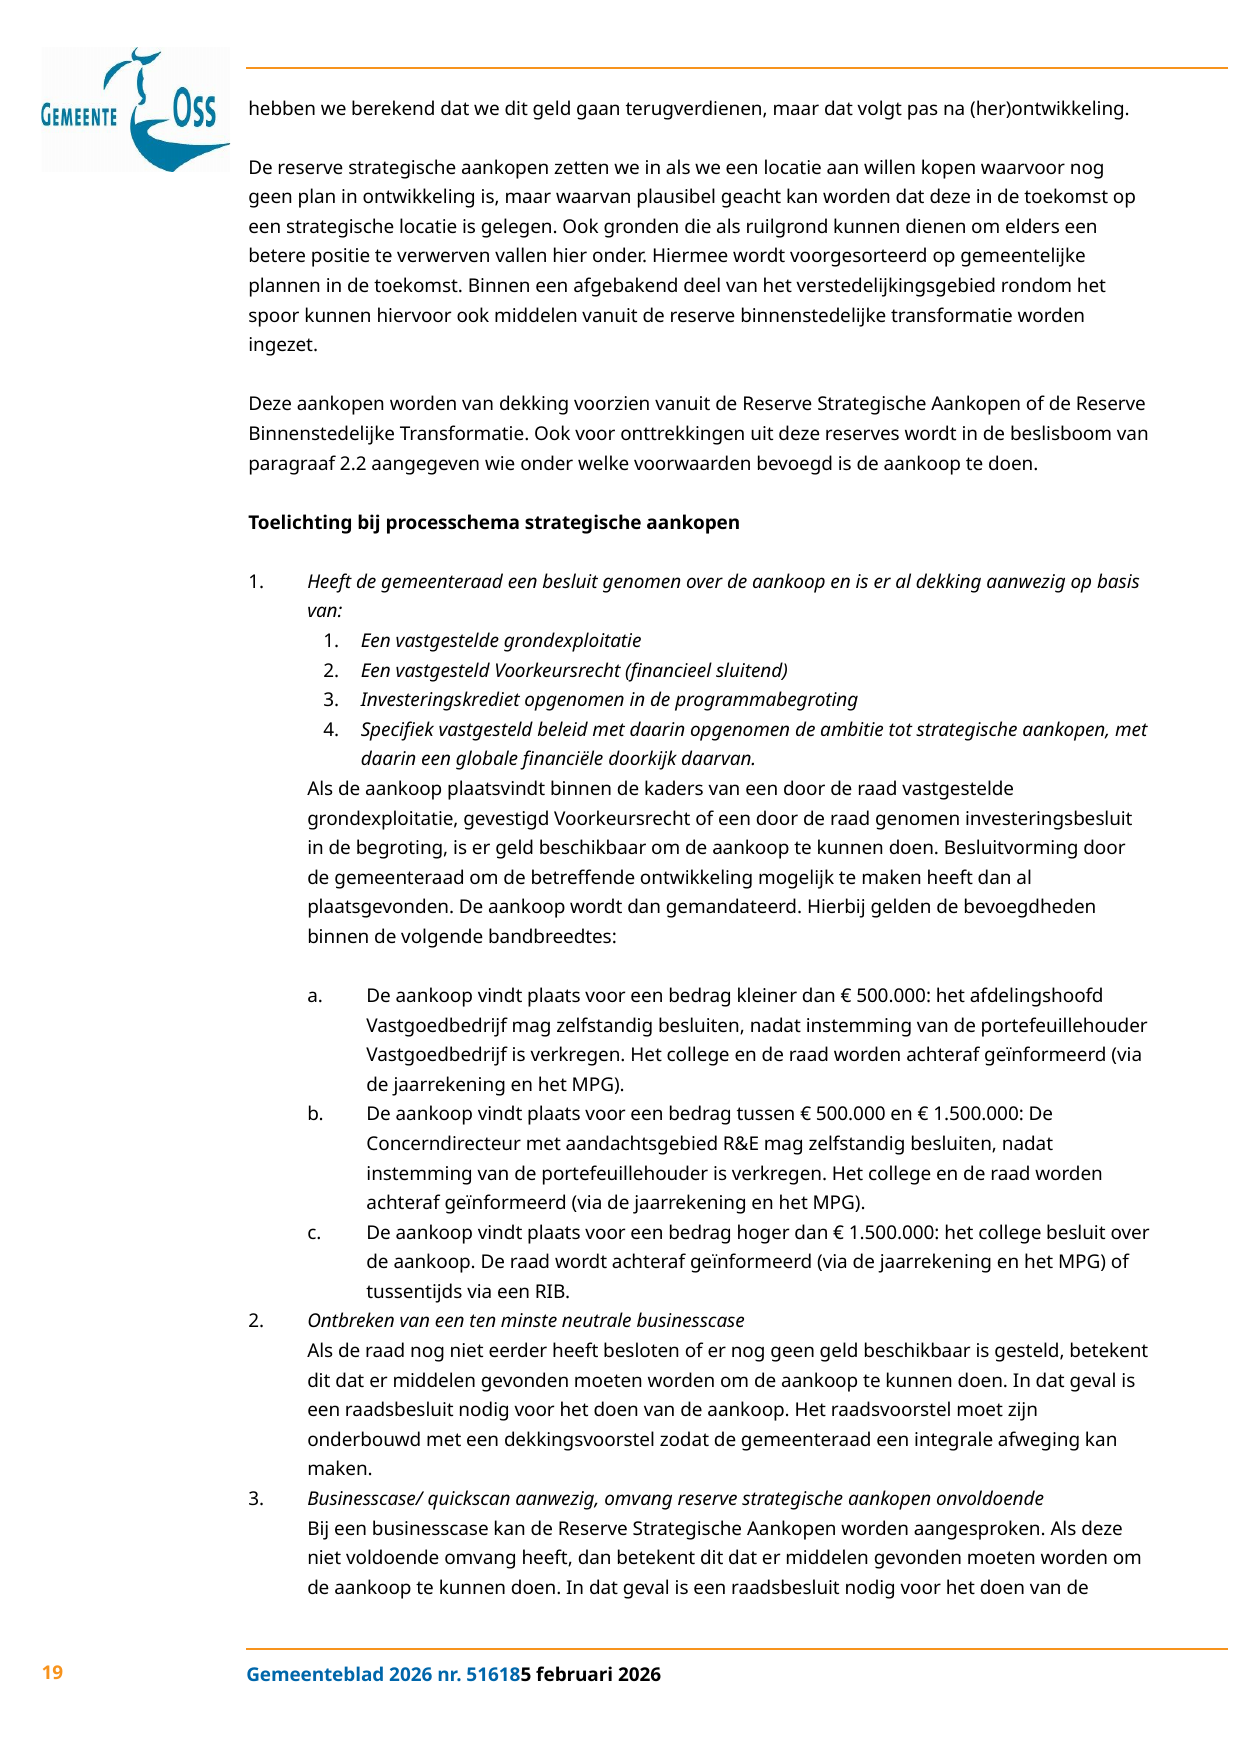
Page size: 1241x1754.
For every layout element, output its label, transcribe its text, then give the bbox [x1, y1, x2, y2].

text De reserve strategische aankopen zetten we in als we een locatie aan willen kopen waarvoor nog geen plan in ontwikkeling is, maar waarvan plausibel geacht kan worden dat deze in de toekomst op een strategische locatie is gelegen. Ook gronden die als ruilgrond kunnen dienen om elders een betere positie te verwerven vallen hier onder. Hiermee wordt voorgesorteerd op gemeentelijke plannen in de toekomst. Binnen een afgebakend deel van het verstedelijkingsgebied rondom het spoor kunnen hiervoor ook middelen vanuit de reserve binnenstedelijke transformatie worden ingezet. [248, 154, 1152, 357]
list Een vastgestelde grondexploitatie [323, 627, 1152, 653]
list Heeft de gemeenteraad een besluit genomen over de aankoop en is er al dekking aanwezig op basis van: [248, 568, 1152, 623]
list Investeringskrediet opgenomen in de programmabegroting [323, 686, 1152, 712]
list Ontbreken van een ten minste neutrale businesscase [248, 1308, 1152, 1333]
list Als de aankoop plaatsvindt binnen de kaders van een door de raad vastgestelde grondexploitatie, gevestigd Voorkeursrecht of een door de raad genomen investeringsbesluit in de begroting, is er geld beschikbaar om de aankoop te kunnen doen. Besluitvorming door de gemeenteraad om de betreffende ontwikkeling mogelijk te maken heeft dan al plaatsgevonden. De aankoop wordt dan gemandateerd. Hierbij gelden de bevoegdheden binnen de volgende bandbreedtes: [248, 775, 1152, 949]
text Toelichting bij processchema strategische aankopen [248, 509, 1152, 535]
list De aankoop vindt plaats voor een bedrag kleiner dan € 500.000: het afdelingshoofd Vastgoedbedrijf mag zelfstandig besluiten, nadat instemming van de portefeuillehouder Vastgoedbedrijf is verkregen. Het college en de raad worden achteraf geïnformeerd (via de jaarrekening en het MPG). [307, 982, 1152, 1097]
picture [41, 47, 231, 172]
list Een vastgesteld Voorkeursrecht (financieel sluitend) [323, 657, 1152, 683]
list Als de raad nog niet eerder heeft besloten of er nog geen geld beschikbaar is gesteld, betekent dit dat er middelen gevonden moeten worden om de aankoop te kunnen doen. In dat geval is een raadsbesluit nodig voor het doen van de aankoop. Het raadsvoorstel moet zijn onderbouwd met een dekkingsvoorstel zodat de gemeenteraad een integrale afweging kan maken. [248, 1337, 1152, 1481]
list Bij een businesscase kan de Reserve Strategische Aankopen worden aangesproken. Als deze niet voldoende omvang heeft, dan betekent dit dat er middelen gevonden moeten worden om de aankoop te kunnen doen. In dat geval is een raadsbesluit nodig voor het doen van de [248, 1515, 1152, 1600]
list Specifiek vastgesteld beleid met daarin opgenomen de ambitie tot strategische aankopen, met daarin een globale financiële doorkijk daarvan. [323, 716, 1152, 771]
text hebben we berekend dat we dit geld gaan terugverdienen, maar dat volgt pas na (her)ontwikkeling. [248, 95, 1152, 121]
list De aankoop vindt plaats voor een bedrag hoger dan € 1.500.000: het college besluit over de aankoop. De raad wordt achteraf geïnformeerd (via de jaarrekening en het MPG) of tussentijds via een RIB. [307, 1219, 1152, 1304]
text Deze aankopen worden van dekking voorzien vanuit de Reserve Strategische Aankopen of de Reserve Binnenstedelijke Transformatie. Ook voor onttrekkingen uit deze reserves wordt in de beslisboom van paragraaf 2.2 aangegeven wie onder welke voorwaarden bevoegd is de aankoop te doen. [248, 391, 1152, 476]
list Businesscase/ quickscan aanwezig, omvang reserve strategische aankopen onvoldoende [248, 1485, 1152, 1511]
list De aankoop vindt plaats voor een bedrag tussen € 500.000 en € 1.500.000: De Concerndirecteur met aandachtsgebied R&E mag zelfstandig besluiten, nadat instemming van de portefeuillehouder is verkregen. Het college en de raad worden achteraf geïnformeerd (via de jaarrekening en het MPG). [307, 1101, 1152, 1215]
